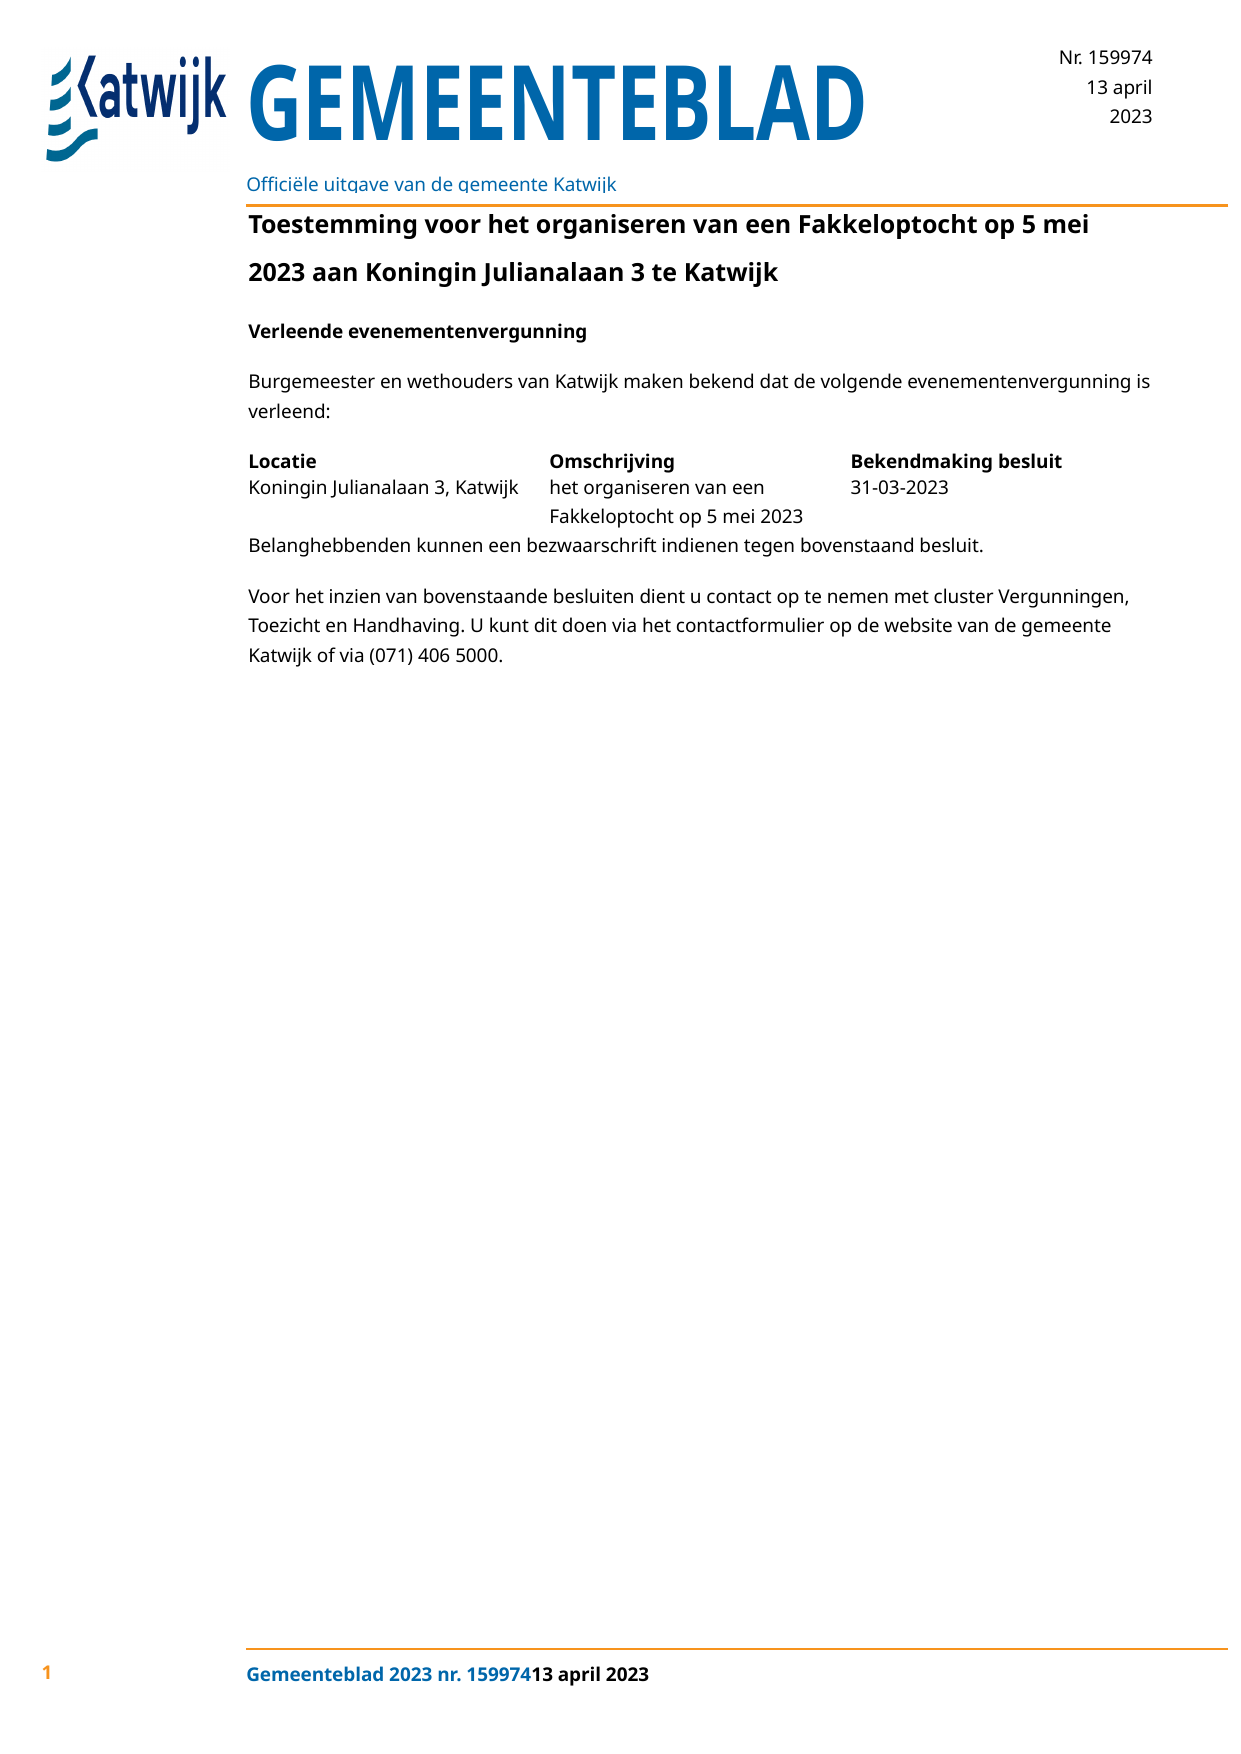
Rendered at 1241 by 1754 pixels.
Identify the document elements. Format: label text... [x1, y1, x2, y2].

text Voor het inzien van bovenstaande besluiten dient u contact op te nemen met cluster Vergunningen, Toezicht en Handhaving. U kunt dit doen via het contactformulier op de website van de gemeente Katwijk of via (071) 406 5000. [248, 583, 1152, 668]
picture [41, 47, 231, 172]
text Belanghebbenden kunnen een bezwaarschrift indienen tegen bovenstaand besluit. [248, 533, 1152, 558]
table_header Locatie [248, 449, 549, 474]
table_cell Koningin Julianalaan 3, Katwijk [248, 474, 549, 529]
table_header Bekendmaking besluit [850, 449, 1152, 474]
text Toestemming voor het organiseren van een Fakkeloptocht op 5 mei 2023 aan Koningin Julianalaan 3 te Katwijk [248, 207, 1152, 288]
text Verleende evenementenvergunning [248, 318, 1152, 344]
text Burgemeester en wethouders van Katwijk maken bekend dat de volgende evenementenvergunning is verleend: [248, 368, 1152, 424]
table_cell het organiseren van een Fakkeloptocht op 5 mei 2023 [549, 474, 850, 529]
table_cell 31-03-2023 [850, 474, 1152, 529]
table_header Omschrijving [549, 449, 850, 474]
